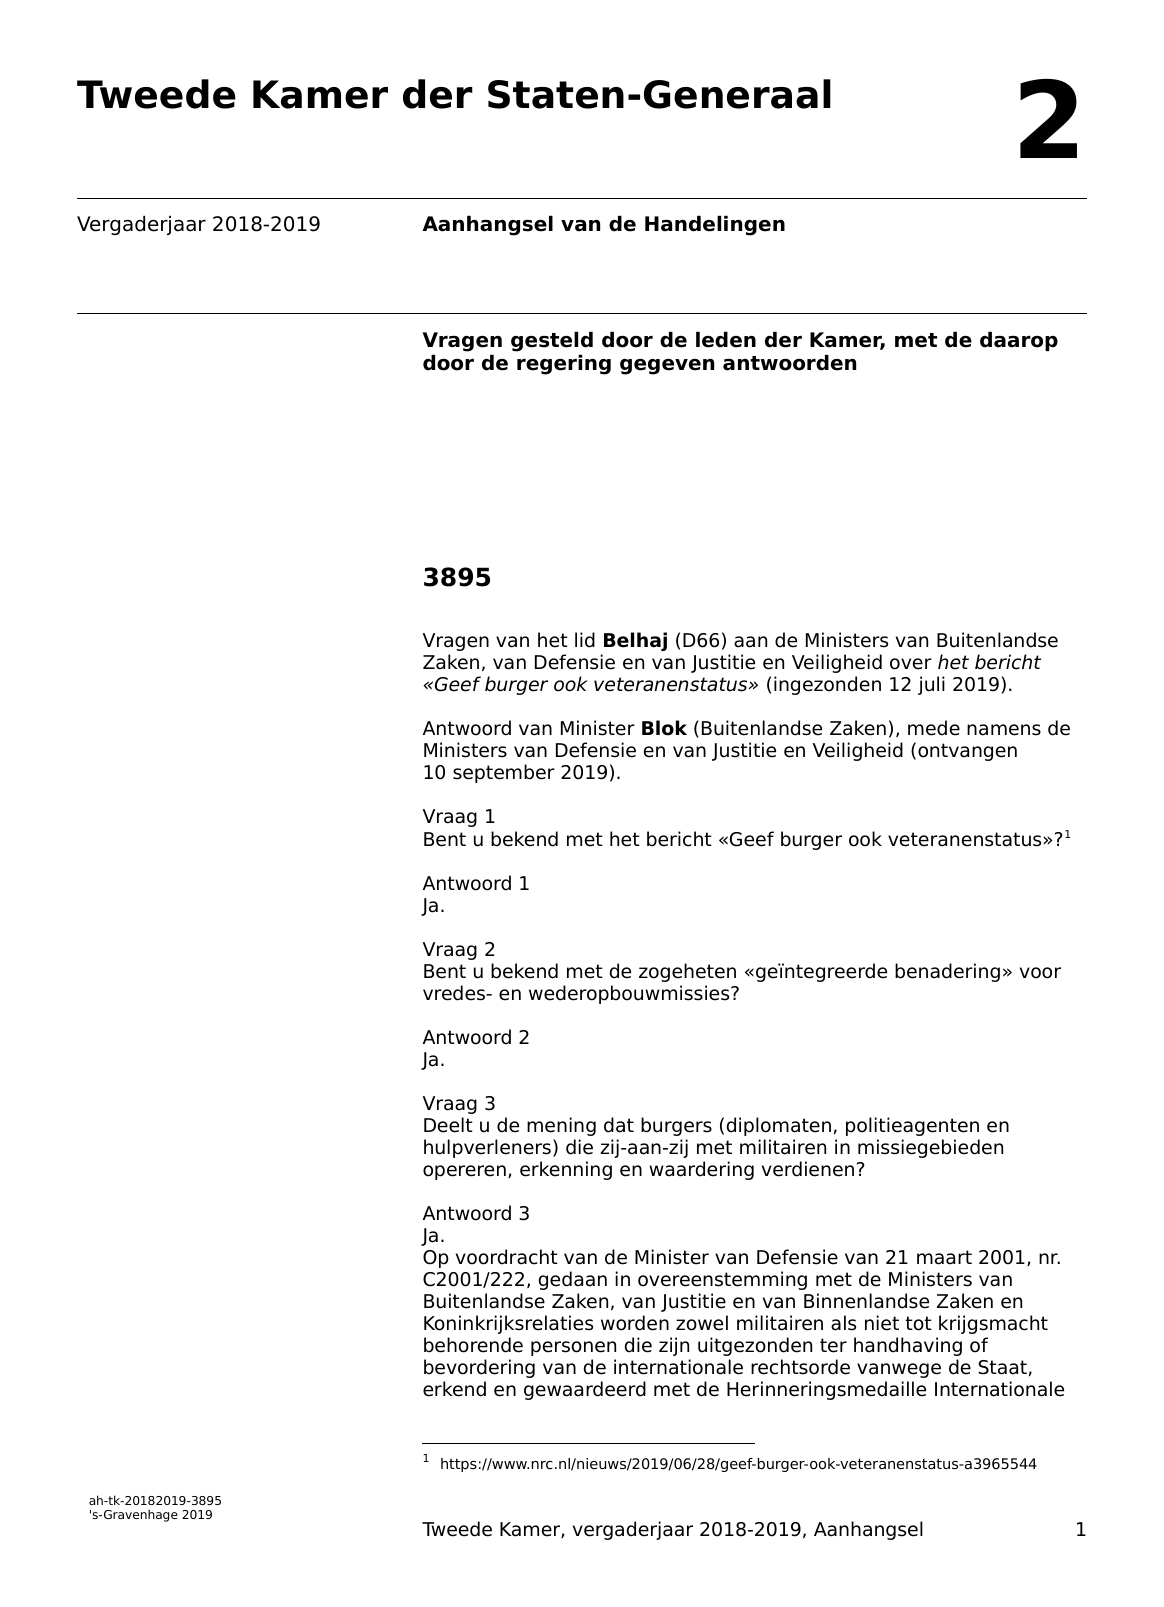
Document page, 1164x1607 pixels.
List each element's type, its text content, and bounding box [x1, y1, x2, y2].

text 3895 [422, 563, 1087, 592]
text ah-tk-20182019-3895 [88, 1494, 323, 1508]
text Antwoord 1 [422, 873, 1087, 894]
text Antwoord van Minister Blok (Buitenlandse Zaken), mede namens de Ministers van Defensie en van Justitie en Veiligheid (ontvangen 10 september 2019). [422, 718, 1087, 784]
text https://www.nrc.nl/nieuws/2019/06/28/geef-burger-ook-veteranenstatus-a3965544 [422, 1452, 1087, 1474]
table_cell Aanhangsel van de Handelingen [422, 199, 1087, 313]
text Antwoord 2 [422, 1027, 1087, 1049]
table_cell Vragen gesteld door de leden der Kamer, met de daarop door de regering gegeven antwoorden [422, 314, 1087, 375]
table_header 2 [886, 59, 1087, 198]
table_cell Vergaderjaar 2018-2019 [77, 199, 422, 313]
text Deelt u de mening dat burgers (diplomaten, politieagenten en hulpverleners) die zij-aan-zij met militairen in missiegebieden opereren, erkenning en waardering verdienen? [422, 1115, 1087, 1181]
text Ja. [422, 1225, 1087, 1247]
table_cell [77, 314, 422, 375]
text Vraag 1 [422, 806, 1087, 828]
text Op voordracht van de Minister van Defensie van 21 maart 2001, nr. C2001/222, gedaan in overeenstemming met de Ministers van Buitenlandse Zaken, van Justitie en van Binnenlandse Zaken en Koninkrijksrelaties worden zowel militairen als niet tot krijgsmacht behorende personen die zijn uitgezonden ter handhaving of bevordering van de internationale rechtsorde vanwege de Staat, erkend en gewaardeerd met de Herinneringsmedaille Internationale [422, 1247, 1087, 1401]
text Antwoord 3 [422, 1203, 1087, 1225]
text 's-Gravenhage 2019 [88, 1508, 323, 1522]
table_header Tweede Kamer der Staten-Generaal [77, 59, 886, 198]
text Bent u bekend met het bericht «Geef burger ook veteranenstatus»? [422, 828, 1087, 850]
text Vragen van het lid Belhaj (D66) aan de Ministers van Buitenlandse Zaken, van Defensie en van Justitie en Veiligheid over het bericht «Geef burger ook veteranenstatus» (ingezonden 12 juli 2019). [422, 630, 1087, 696]
text Vraag 2 [422, 939, 1087, 961]
text Ja. [422, 1049, 1087, 1071]
text Ja. [422, 894, 1087, 917]
text Bent u bekend met de zogeheten «geïntegreerde benadering» voor vredes- en wederopbouwmissies? [422, 961, 1087, 1005]
text Vraag 3 [422, 1093, 1087, 1115]
